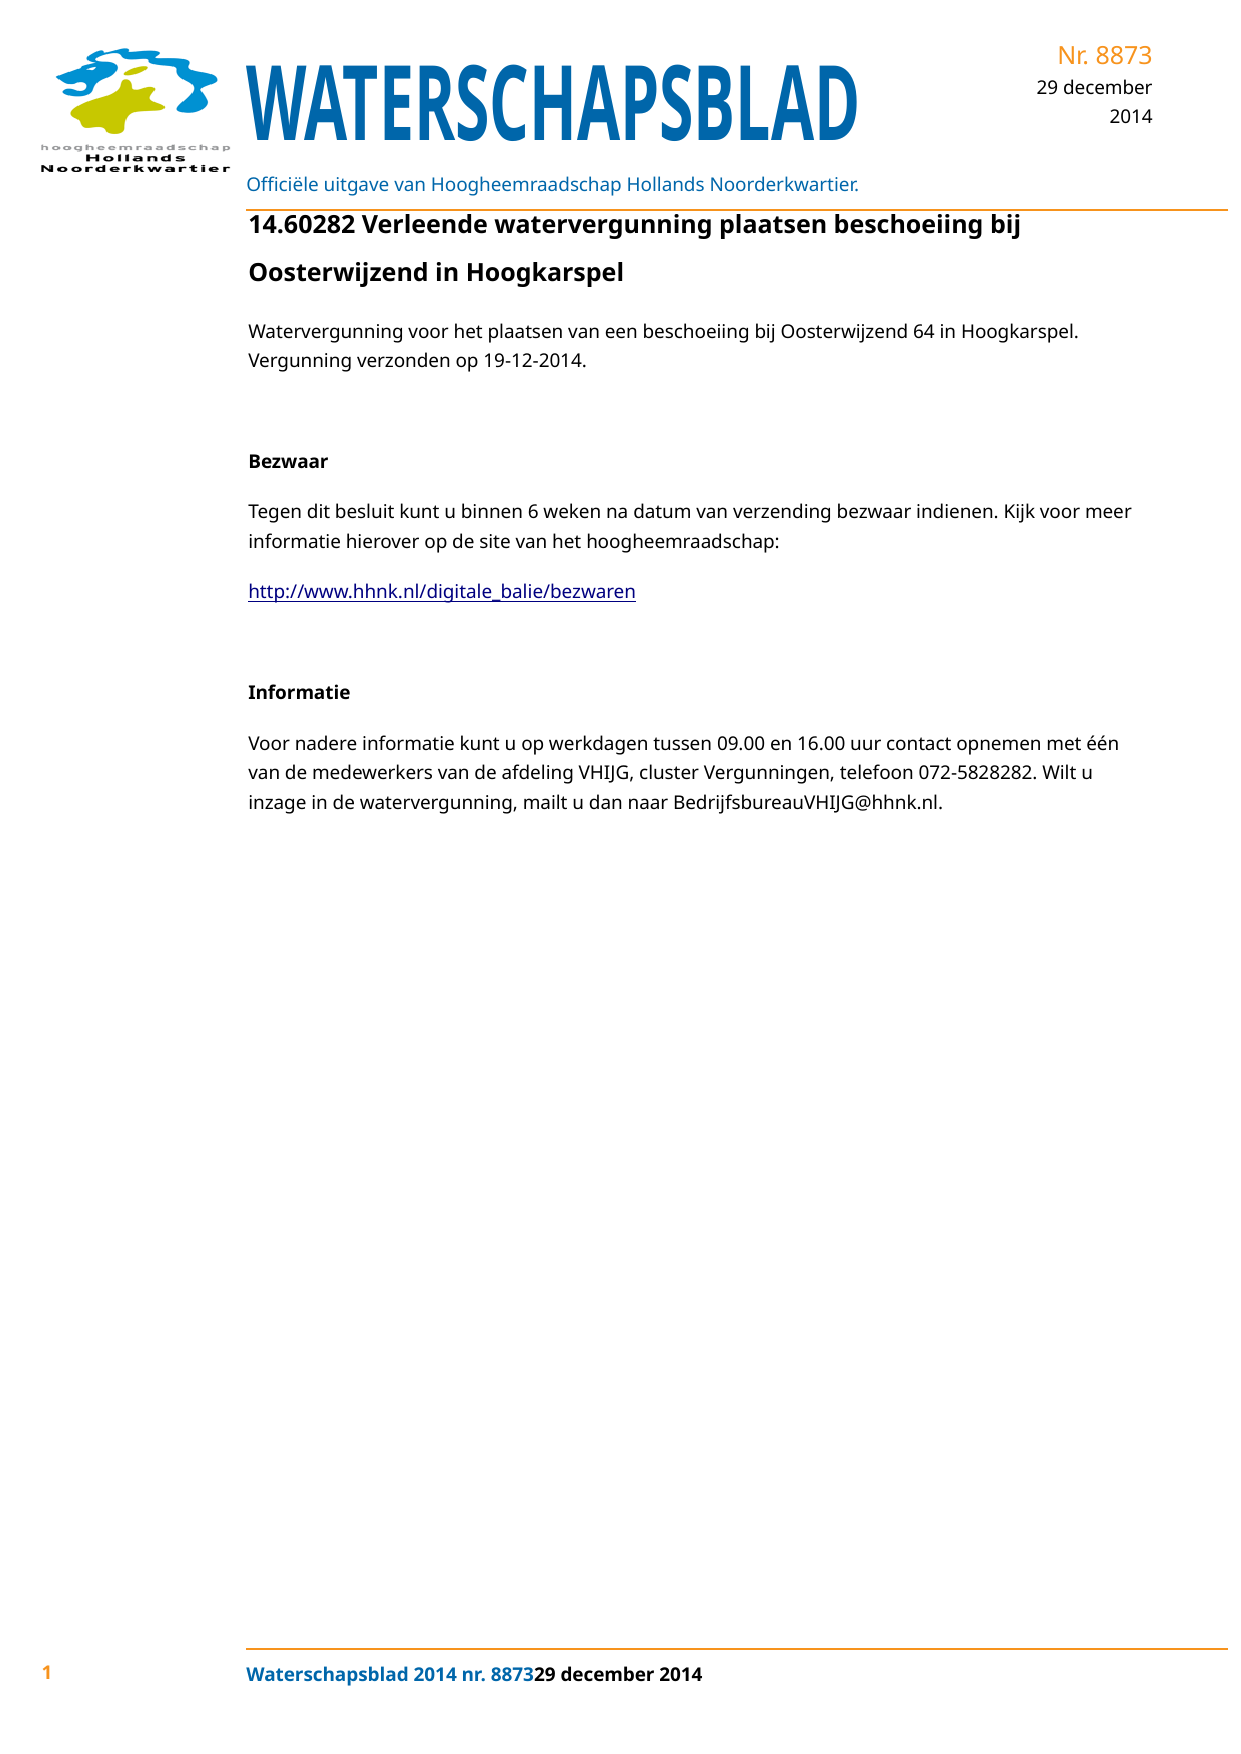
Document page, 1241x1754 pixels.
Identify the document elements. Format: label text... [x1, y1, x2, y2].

text Watervergunning voor het plaatsen van een beschoeiing bij Oosterwijzend 64 in Hoogkarspel. Vergunning verzonden op 19-12-2014. [248, 318, 1152, 373]
picture [41, 47, 231, 172]
text Bezwaar [248, 448, 1152, 474]
text 14.60282 Verleende watervergunning plaatsen beschoeiing bij Oosterwijzend in Hoogkarspel [248, 211, 1152, 288]
text Voor nadere informatie kunt u op werkdagen tussen 09.00 en 16.00 uur contact opnemen met één van de medewerkers van de afdeling VHIJG, cluster Vergunningen, telefoon 072-5828282. Wilt u inzage in de watervergunning, mailt u dan naar BedrijfsbureauVHIJG@hhnk.nl. [248, 730, 1152, 815]
text Tegen dit besluit kunt u binnen 6 weken na datum van verzending bezwaar indienen. Kijk voor meer informatie hierover op de site van het hoogheemraadschap: [248, 499, 1152, 554]
text http://www.hhnk.nl/digitale_balie/bezwaren [248, 579, 1152, 604]
text Informatie [248, 679, 1152, 705]
